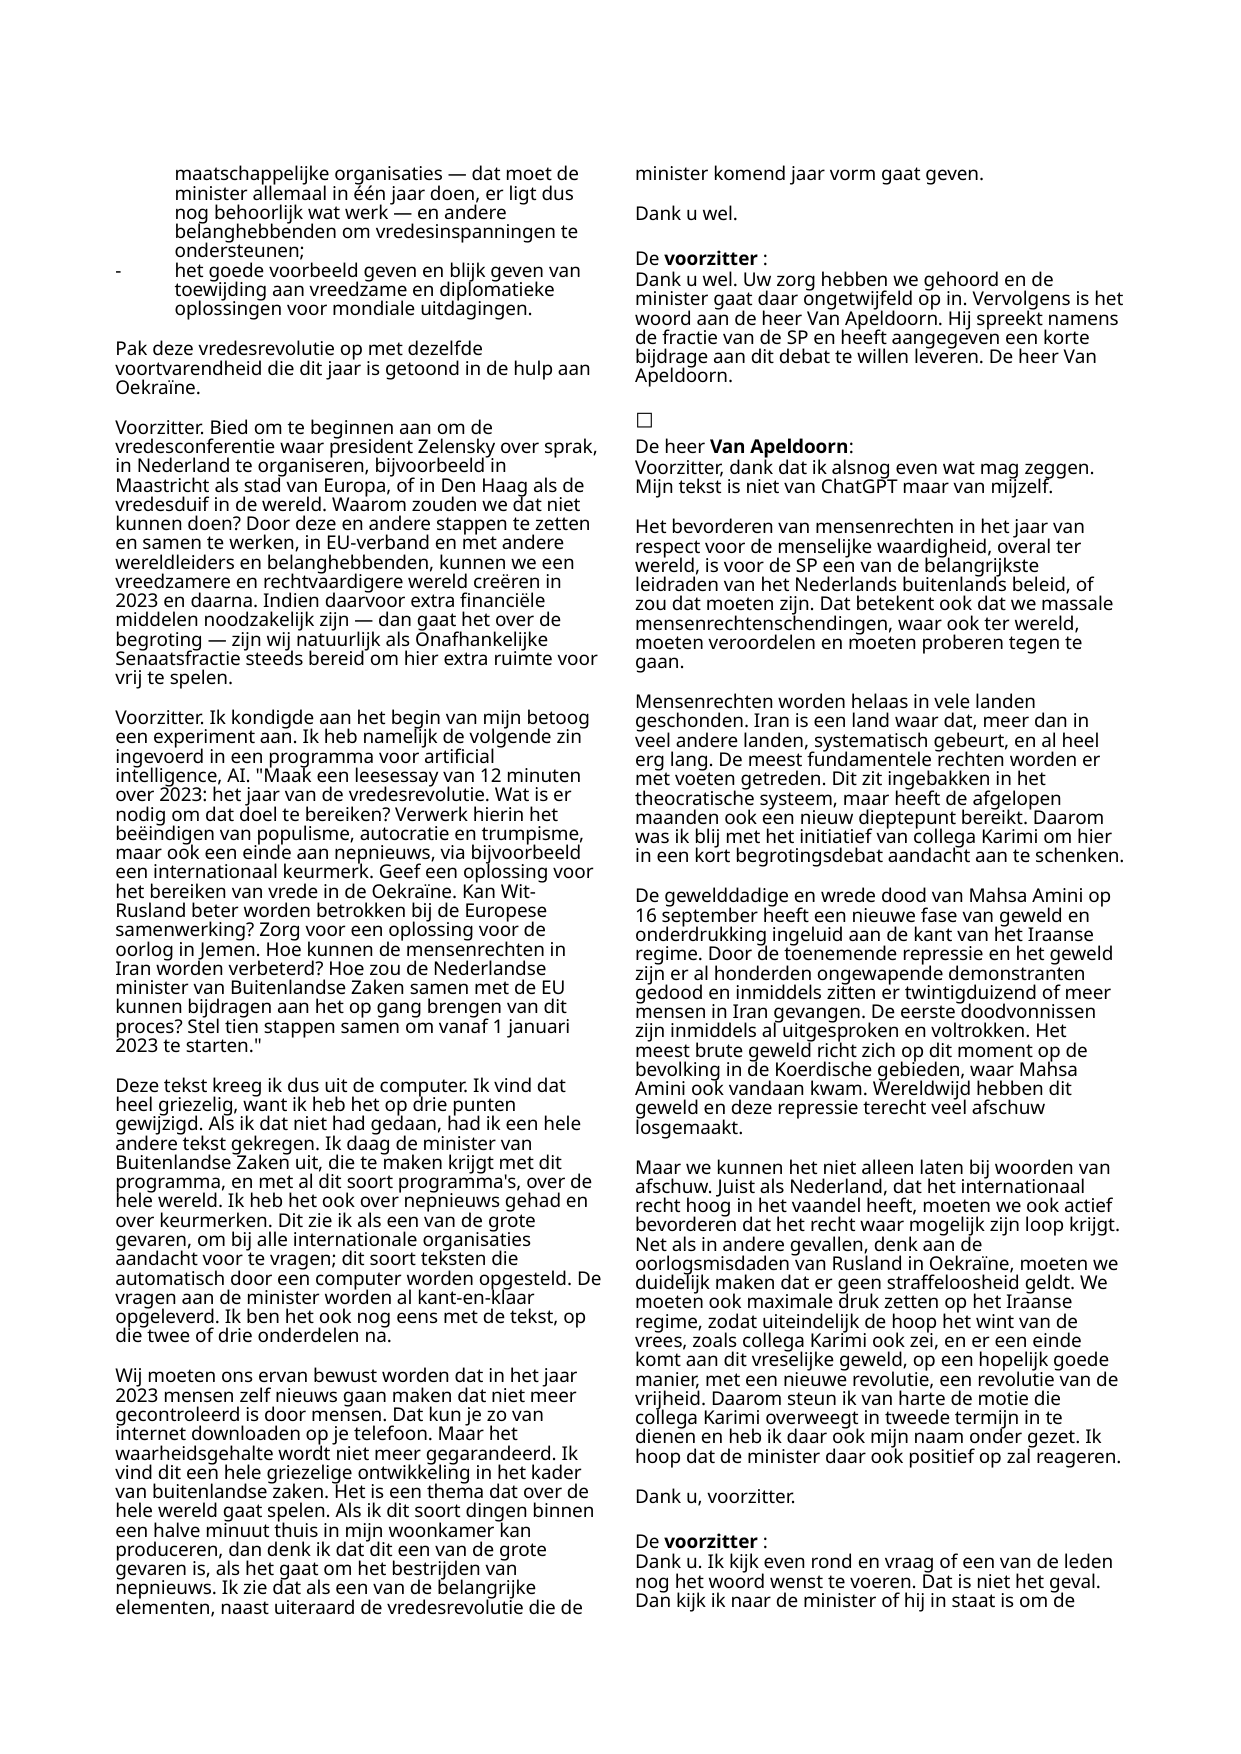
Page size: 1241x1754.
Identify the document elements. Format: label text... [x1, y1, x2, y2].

text Wij moeten ons ervan bewust worden dat in het jaar 2023 mensen zelf nieuws gaan maken dat niet meer gecontroleerd is door mensen. Dat kun je zo van internet downloaden op je telefoon. Maar het waarheidsgehalte wordt niet meer gegarandeerd. Ik vind dit een hele griezelige ontwikkeling in het kader van buitenlandse zaken. Het is een thema dat over de hele wereld gaat spelen. Als ik dit soort dingen binnen een halve minuut thuis in mijn woonkamer kan produceren, dan denk ik dat dit een van de grote gevaren is, als het gaat om het bestrijden van nepnieuws. Ik zie dat als een van de belangrijke elementen, naast uiteraard de vredesrevolutie die de [115, 1367, 605, 1618]
text Mensenrechten worden helaas in vele landen geschonden. Iran is een land waar dat, meer dan in veel andere landen, systematisch gebeurt, en al heel erg lang. De meest fundamentele rechten worden er met voeten getreden. Dit zit ingebakken in het theocratische systeem, maar heeft de afgelopen maanden ook een nieuw dieptepunt bereikt. Daarom was ik blij met het initiatief van collega Karimi om hier in een kort begrotingsdebat aandacht aan te schenken. [635, 693, 1125, 867]
text Voorzitter. Ik kondigde aan het begin van mijn betoog een experiment aan. Ik heb namelijk de volgende zin ingevoerd in een programma voor artificial intelligence, AI. "Maak een leesessay van 12 minuten over 2023: het jaar van de vredesrevolutie. Wat is er nodig om dat doel te bereiken? Verwerk hierin het beëindigen van populisme, autocratie en trumpisme, maar ook een einde aan nepnieuws, via bijvoorbeeld een internationaal keurmerk. Geef een oplossing voor het bereiken van vrede in de Oekraïne. Kan Wit-Rusland beter worden betrokken bij de Europese samenwerking? Zorg voor een oplossing voor de oorlog in Jemen. Hoe kunnen de mensenrechten in Iran worden verbeterd? Hoe zou de Nederlandse minister van Buitenlandse Zaken samen met de EU kunnen bijdragen aan het op gang brengen van dit proces? Stel tien stappen samen om vanaf 1 januari 2023 te starten." [115, 709, 605, 1056]
text minister komend jaar vorm gaat geven. [635, 165, 1125, 184]
text Deze tekst kreeg ik dus uit de computer. Ik vind dat heel griezelig, want ik heb het op drie punten gewijzigd. Als ik dat niet had gedaan, had ik een hele andere tekst gekregen. Ik daag de minister van Buitenlandse Zaken uit, die te maken krijgt met dit programma, en met al dit soort programma's, over de hele wereld. Ik heb het ook over nepnieuws gehad en over keurmerken. Dit zie ik als een van de grote gevaren, om bij alle internationale organisaties aandacht voor te vragen; dit soort teksten die automatisch door een computer worden opgesteld. De vragen aan de minister worden al kant-en-klaar opgeleverd. Ik ben het ook nog eens met de tekst, op die twee of drie onderdelen na. [115, 1077, 605, 1347]
list het goede voorbeeld geven en blijk geven van toewijding aan vreedzame en diplomatieke oplossingen voor mondiale uitdagingen. [115, 262, 605, 319]
text De voorzitter : [635, 1528, 1125, 1553]
list maatschappelijke organisaties — dat moet de minister allemaal in één jaar doen, er ligt dus nog behoorlijk wat werk — en andere belanghebbenden om vredesinspanningen te ondersteunen; [115, 165, 605, 262]
text ⬜ [635, 408, 1125, 433]
text Dank u, voorzitter. [635, 1488, 1125, 1507]
text De voorzitter : [635, 245, 1125, 271]
text Dank u. Ik kijk even rond en vraag of een van de leden nog het woord wenst te voeren. Dat is niet het geval. Dan kijk ik naar de minister of hij in staat is om de [635, 1553, 1125, 1611]
text Het bevorderen van mensenrechten in het jaar van respect voor de menselijke waardigheid, overal ter wereld, is voor de SP een van de belangrijkste leidraden van het Nederlands buitenlands beleid, of zou dat moeten zijn. Dat betekent ook dat we massale mensenrechtenschendingen, waar ook ter wereld, moeten veroordelen en moeten proberen tegen te gaan. [635, 518, 1125, 672]
text De gewelddadige en wrede dood van Mahsa Amini op 16 september heeft een nieuwe fase van geweld en onderdrukking ingeluid aan de kant van het Iraanse regime. Door de toenemende repressie en het geweld zijn er al honderden ongewapende demonstranten gedood en inmiddels zitten er twintigduizend of meer mensen in Iran gevangen. De eerste doodvonnissen zijn inmiddels al uitgesproken en voltrokken. Het meest brute geweld richt zich op dit moment op de bevolking in de Koerdische gebieden, waar Mahsa Amini ook vandaan kwam. Wereldwijd hebben dit geweld en deze repressie terecht veel afschuw losgemaakt. [635, 887, 1125, 1138]
text Pak deze vredesrevolutie op met dezelfde voortvarendheid die dit jaar is getoond in de hulp aan Oekraïne. [115, 340, 605, 398]
text De heer Van Apeldoorn: [635, 433, 1125, 459]
text Voorzitter. Bied om te beginnen aan om de vredesconferentie waar president Zelensky over sprak, in Nederland te organiseren, bijvoorbeeld in Maastricht als stad van Europa, of in Den Haag als de vredesduif in de wereld. Waarom zouden we dat niet kunnen doen? Door deze en andere stappen te zetten en samen te werken, in EU-verband en met andere wereldleiders en belanghebbenden, kunnen we een vreedzamere en rechtvaardigere wereld creëren in 2023 en daarna. Indien daarvoor extra financiële middelen noodzakelijk zijn — dan gaat het over de begroting — zijn wij natuurlijk als Onafhankelijke Senaatsfractie steeds bereid om hier extra ruimte voor vrij te spelen. [115, 419, 605, 688]
text Dank u wel. Uw zorg hebben we gehoord en de minister gaat daar ongetwijfeld op in. Vervolgens is het woord aan de heer Van Apeldoorn. Hij spreekt namens de fractie van de SP en heeft aangegeven een korte bijdrage aan dit debat te willen leveren. De heer Van Apeldoorn. [635, 271, 1125, 387]
text Voorzitter, dank dat ik alsnog even wat mag zeggen. Mijn tekst is niet van ChatGPT maar van mijzelf. [635, 459, 1125, 498]
text Maar we kunnen het niet alleen laten bij woorden van afschuw. Juist als Nederland, dat het internationaal recht hoog in het vaandel heeft, moeten we ook actief bevorderen dat het recht waar mogelijk zijn loop krijgt. Net als in andere gevallen, denk aan de oorlogsmisdaden van Rusland in Oekraïne, moeten we duidelijk maken dat er geen straffeloosheid geldt. We moeten ook maximale druk zetten op het Iraanse regime, zodat uiteindelijk de hoop het wint van de vrees, zoals collega Karimi ook zei, en er een einde komt aan dit vreselijke geweld, op een hopelijk goede manier, met een nieuwe revolutie, een revolutie van de vrijheid. Daarom steun ik van harte de motie die collega Karimi overweegt in tweede termijn in te dienen en heb ik daar ook mijn naam onder gezet. Ik hoop dat de minister daar ook positief op zal reageren. [635, 1159, 1125, 1467]
text Dank u wel. [635, 205, 1125, 224]
